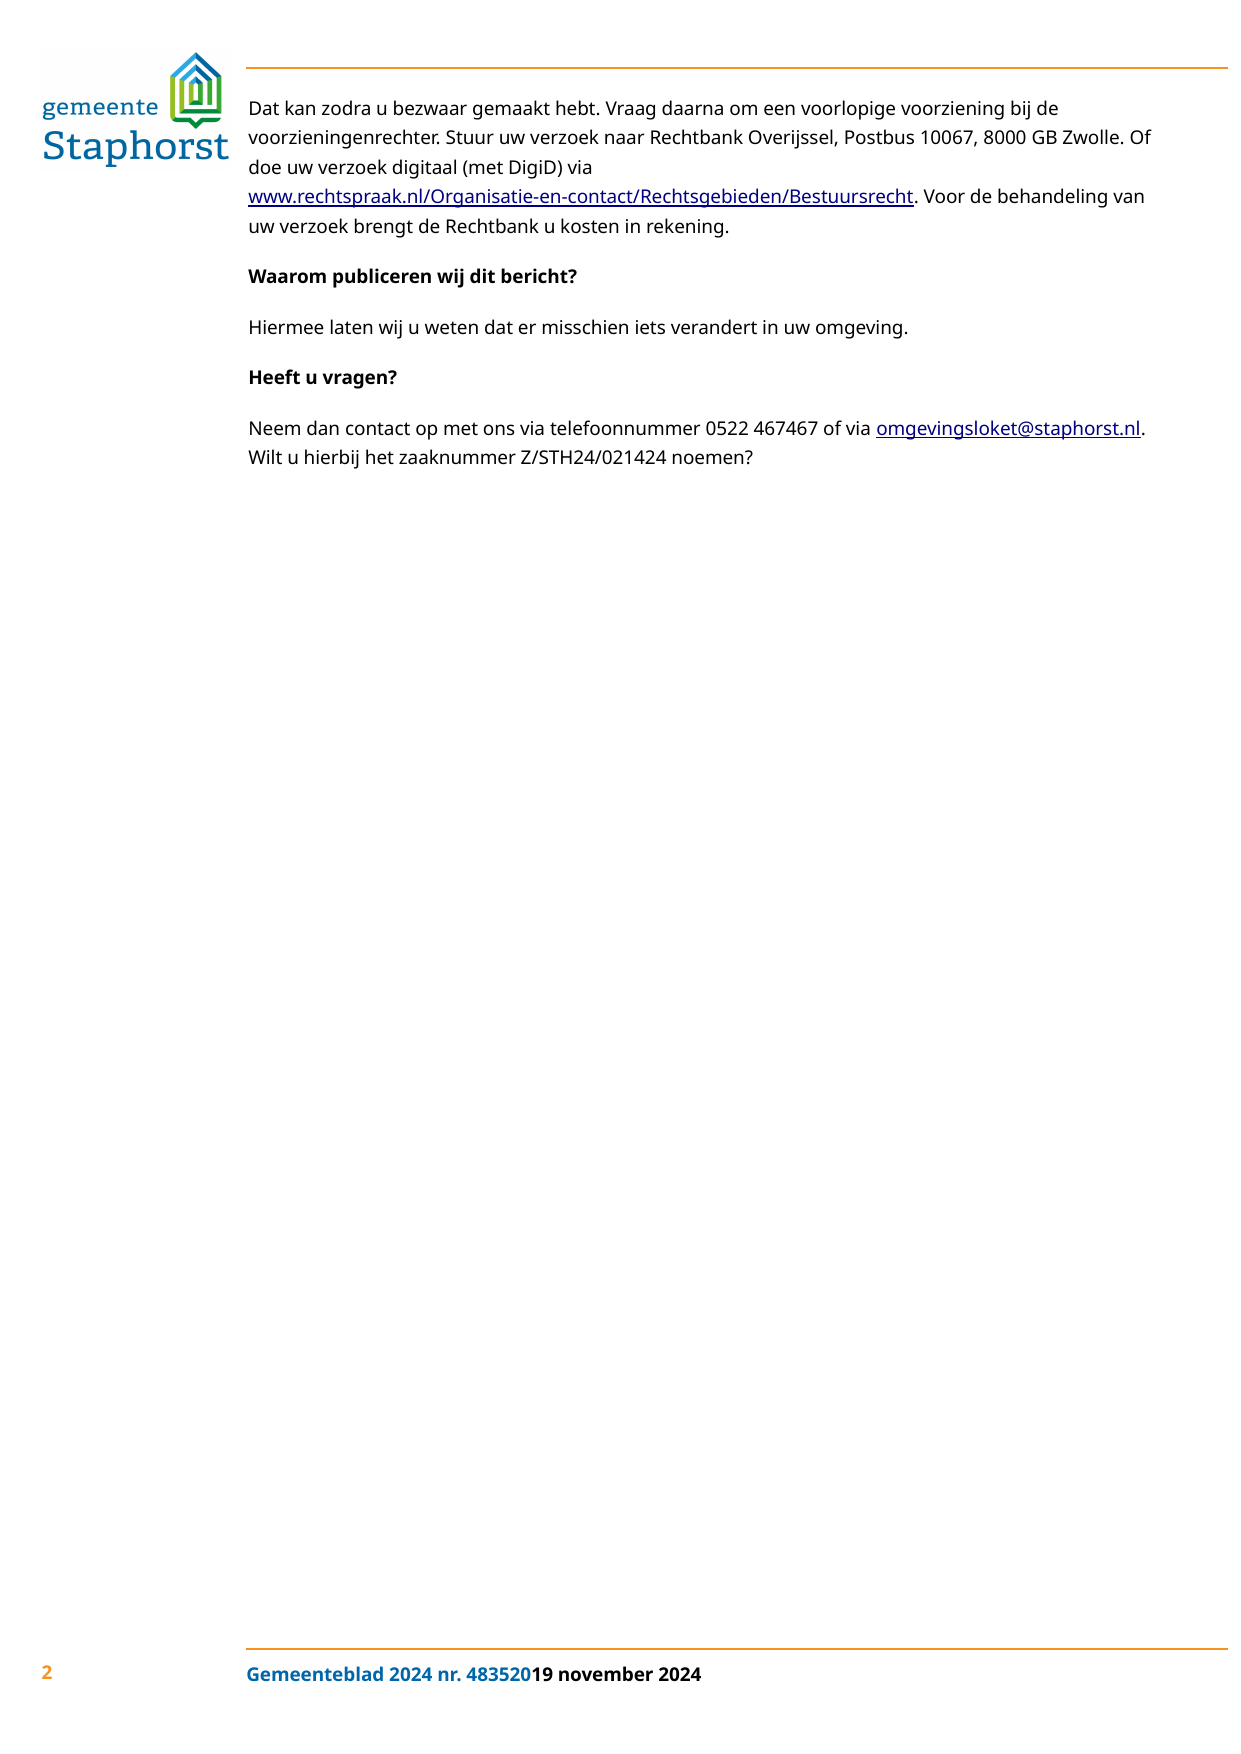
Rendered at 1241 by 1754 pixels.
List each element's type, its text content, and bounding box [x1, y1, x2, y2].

text Neem dan contact op met ons via telefoonnummer 0522 467467 of via omgevingsloket@staphorst.nl. Wilt u hierbij het zaaknummer Z/STH24/021424 noemen? [248, 415, 1152, 470]
text Hiermee laten wij u weten dat er misschien iets verandert in uw omgeving. [248, 314, 1152, 340]
text Dat kan zodra u bezwaar gemaakt hebt. Vraag daarna om een voorlopige voorziening bij de voorzieningenrechter. Stuur uw verzoek naar Rechtbank Overijssel, Postbus 10067, 8000 GB Zwolle. Of doe uw verzoek digitaal (met DigiD) via www.rechtspraak.nl/Organisatie-en-contact/Rechtsgebieden/Bestuursrecht. Voor de behandeling van uw verzoek brengt de Rechtbank u kosten in rekening. [248, 95, 1152, 239]
text Waarom publiceren wij dit bericht? [248, 263, 1152, 289]
text Heeft u vragen? [248, 364, 1152, 390]
picture [41, 47, 231, 172]
